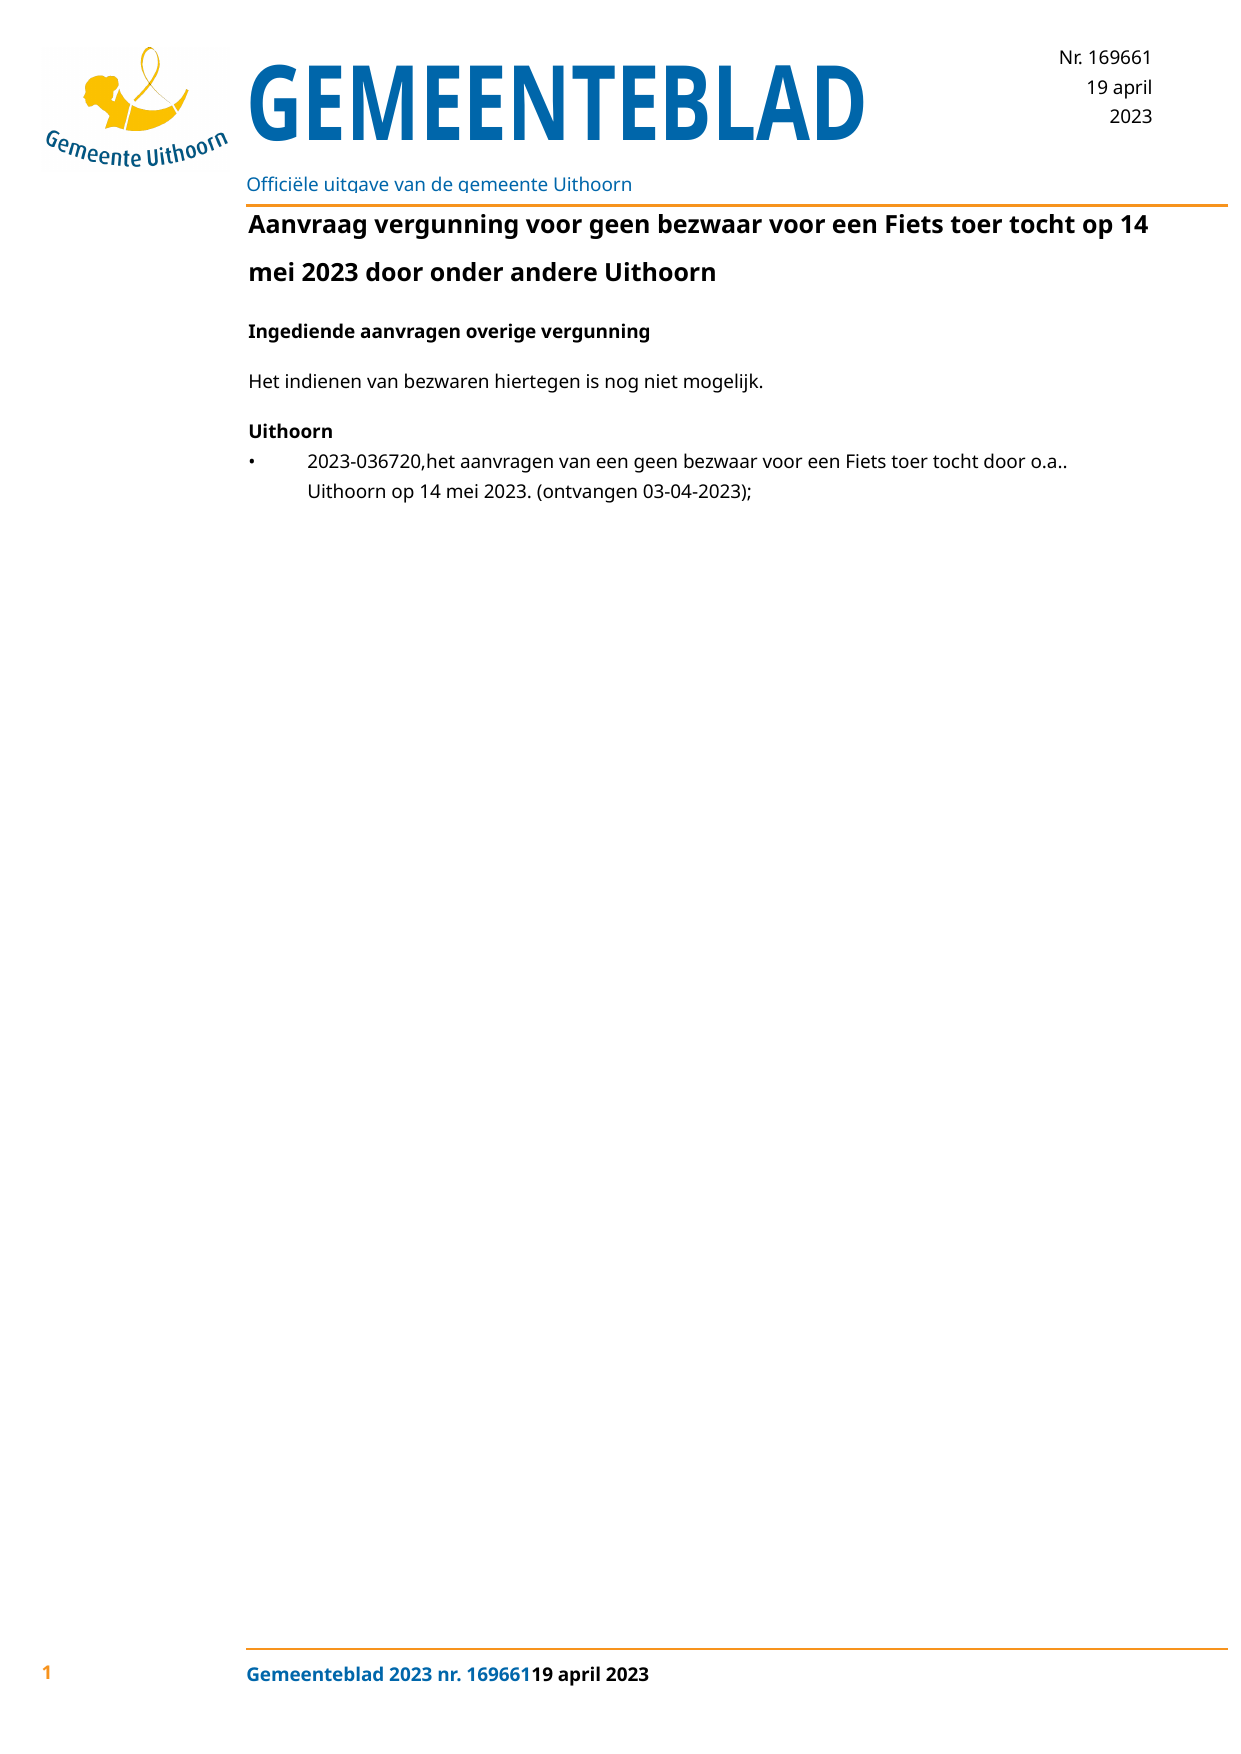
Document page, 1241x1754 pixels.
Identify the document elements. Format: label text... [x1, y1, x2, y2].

text Aanvraag vergunning voor geen bezwaar voor een Fiets toer tocht op 14 mei 2023 door onder andere Uithoorn [248, 207, 1152, 288]
picture [41, 47, 231, 172]
list 2023-036720,het aanvragen van een geen bezwaar voor een Fiets toer tocht door o.a.. Uithoorn op 14 mei 2023. (ontvangen 03-04-2023); [248, 448, 1152, 504]
text Het indienen van bezwaren hiertegen is nog niet mogelijk. [248, 368, 1152, 394]
text Uithoorn [248, 419, 1152, 444]
text Ingediende aanvragen overige vergunning [248, 318, 1152, 344]
